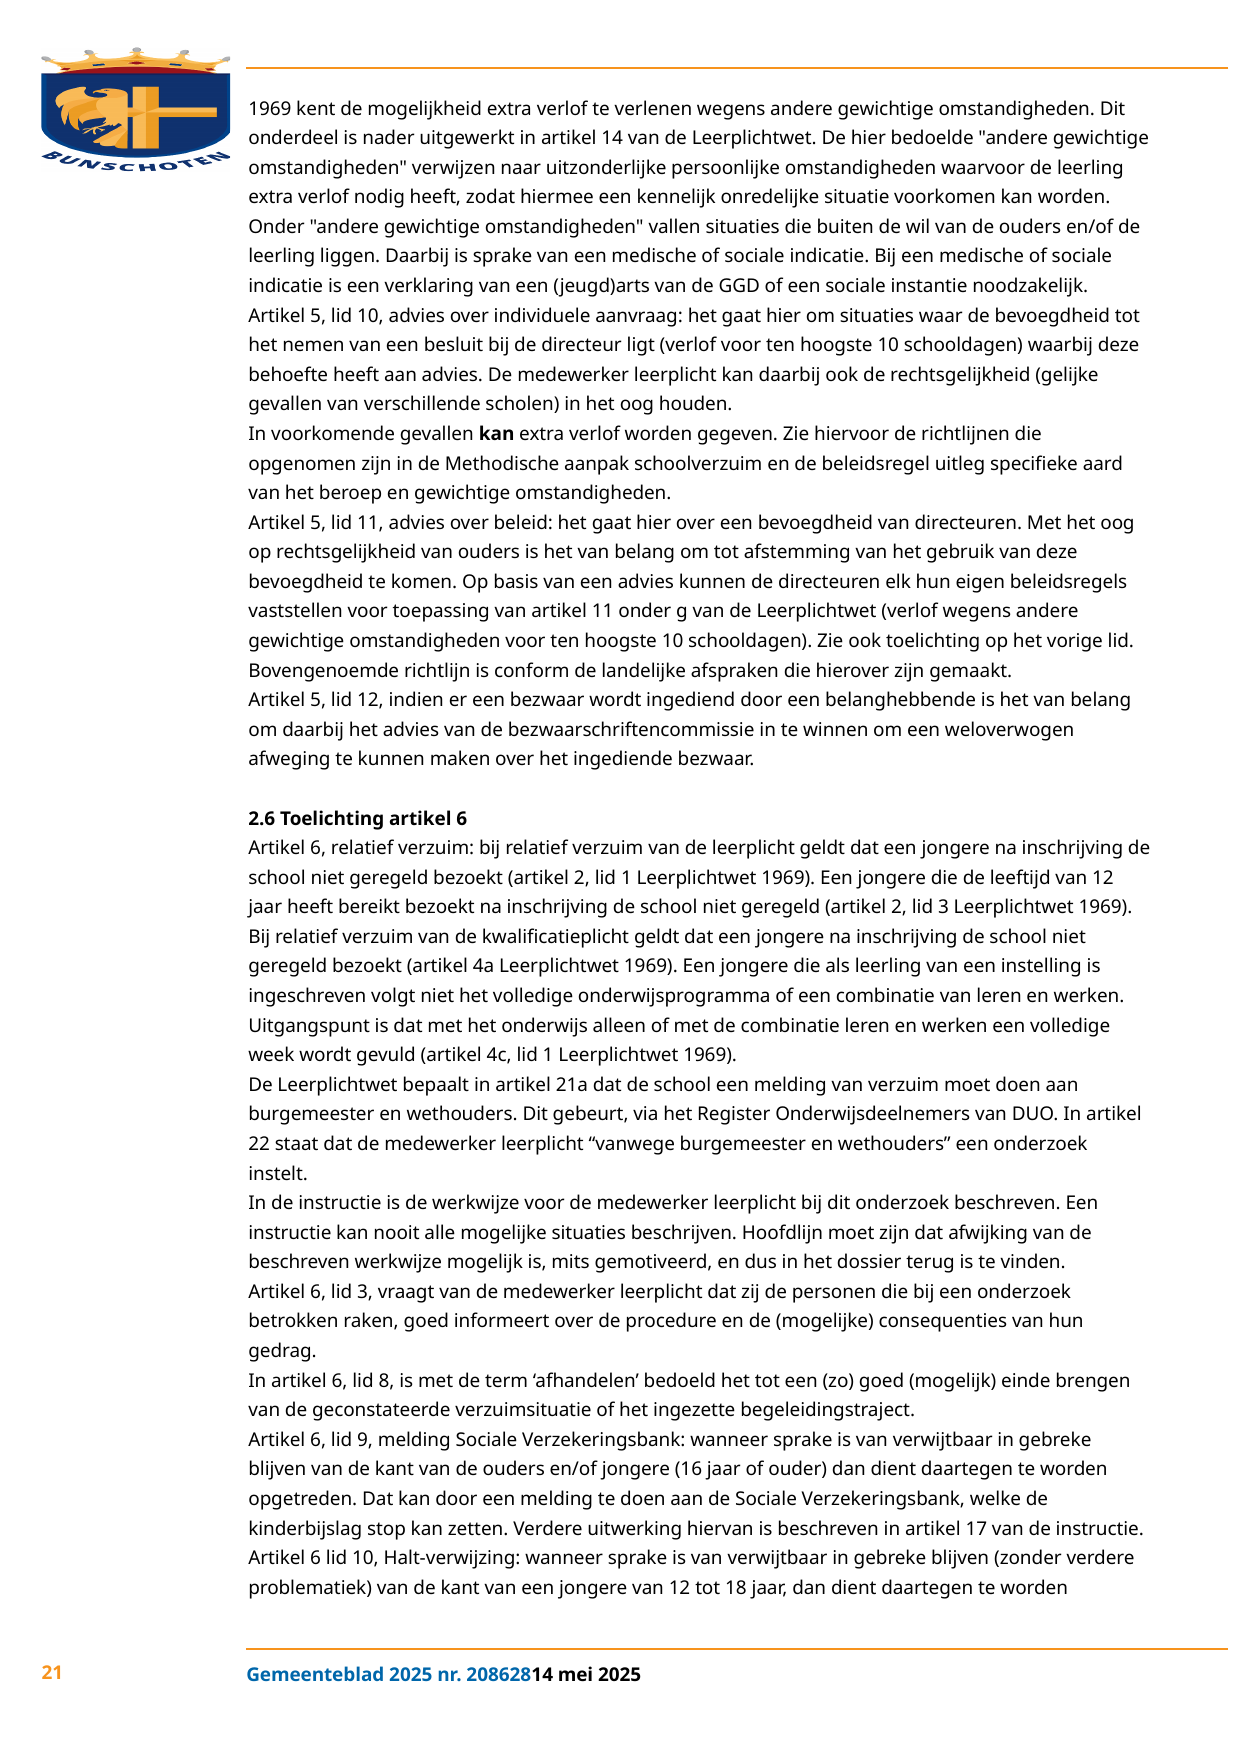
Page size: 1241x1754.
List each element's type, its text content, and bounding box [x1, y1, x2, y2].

text Bovengenoemde richtlijn is conform de landelijke afspraken die hierover zijn gemaakt. [248, 657, 1152, 683]
text In voorkomende gevallen kan extra verlof worden gegeven. Zie hiervoor de richtlijnen die opgenomen zijn in de Methodische aanpak schoolverzuim en de beleidsregel uitleg specifieke aard van het beroep en gewichtige omstandigheden. [248, 420, 1152, 505]
text Artikel 5, lid 10, advies over individuele aanvraag: het gaat hier om situaties waar de bevoegdheid tot het nemen van een besluit bij de directeur ligt (verlof voor ten hoogste 10 schooldagen) waarbij deze behoefte heeft aan advies. De medewerker leerplicht kan daarbij ook de rechtsgelijkheid (gelijke gevallen van verschillende scholen) in het oog houden. [248, 302, 1152, 416]
text Artikel 6, lid 3, vraagt van de medewerker leerplicht dat zij de personen die bij een onderzoek betrokken raken, goed informeert over de procedure en de (mogelijke) consequenties van hun gedrag. [248, 1278, 1152, 1363]
text Artikel 6, relatief verzuim: bij relatief verzuim van de leerplicht geldt dat een jongere na inschrijving de school niet geregeld bezoekt (artikel 2, lid 1 Leerplichtwet 1969). Een jongere die de leeftijd van 12 jaar heeft bereikt bezoekt na inschrijving de school niet geregeld (artikel 2, lid 3 Leerplichtwet 1969). [248, 834, 1152, 919]
text Bij relatief verzuim van de kwalificatieplicht geldt dat een jongere na inschrijving de school niet geregeld bezoekt (artikel 4a Leerplichtwet 1969). Een jongere die als leerling van een instelling is ingeschreven volgt niet het volledige onderwijsprogramma of een combinatie van leren en werken. Uitgangspunt is dat met het onderwijs alleen of met de combinatie leren en werken een volledige week wordt gevuld (artikel 4c, lid 1 Leerplichtwet 1969). [248, 923, 1152, 1067]
text In de instructie is de werkwijze voor de medewerker leerplicht bij dit onderzoek beschreven. Een instructie kan nooit alle mogelijke situaties beschrijven. Hoofdlijn moet zijn dat afwijking van de beschreven werkwijze mogelijk is, mits gemotiveerd, en dus in het dossier terug is te vinden. [248, 1189, 1152, 1274]
text De Leerplichtwet bepaalt in artikel 21a dat de school een melding van verzuim moet doen aan burgemeester en wethouders. Dit gebeurt, via het Register Onderwijsdeelnemers van DUO. In artikel 22 staat dat de medewerker leerplicht “vanwege burgemeester en wethouders” een onderzoek instelt. [248, 1071, 1152, 1186]
text In artikel 6, lid 8, is met de term ‘afhandelen’ bedoeld het tot een (zo) goed (mogelijk) einde brengen van de geconstateerde verzuimsituatie of het ingezette begeleidingstraject. [248, 1367, 1152, 1422]
picture [41, 47, 231, 172]
text Artikel 5, lid 12, indien er een bezwaar wordt ingediend door een belanghebbende is het van belang om daarbij het advies van de bezwaarschriftencommissie in te winnen om een weloverwogen afweging te kunnen maken over het ingediende bezwaar. [248, 686, 1152, 771]
text 1969 kent de mogelijkheid extra verlof te verlenen wegens andere gewichtige omstandigheden. Dit onderdeel is nader uitgewerkt in artikel 14 van de Leerplichtwet. De hier bedoelde "andere gewichtige omstandigheden" verwijzen naar uitzonderlijke persoonlijke omstandigheden waarvoor de leerling extra verlof nodig heeft, zodat hiermee een kennelijk onredelijke situatie voorkomen kan worden. Onder "andere gewichtige omstandigheden" vallen situaties die buiten de wil van de ouders en/of de leerling liggen. Daarbij is sprake van een medische of sociale indicatie. Bij een medische of sociale indicatie is een verklaring van een (jeugd)arts van de GGD of een sociale instantie noodzakelijk. [248, 95, 1152, 298]
text Artikel 6 lid 10, Halt-verwijzing: wanneer sprake is van verwijtbaar in gebreke blijven (zonder verdere problematiek) van de kant van een jongere van 12 tot 18 jaar, dan dient daartegen te worden [248, 1544, 1152, 1600]
text 2.6 Toelichting artikel 6 [248, 805, 1152, 831]
text Artikel 6, lid 9, melding Sociale Verzekeringsbank: wanneer sprake is van verwijtbaar in gebreke blijven van de kant van de ouders en/of jongere (16 jaar of ouder) dan dient daartegen te worden opgetreden. Dat kan door een melding te doen aan de Sociale Verzekeringsbank, welke de kinderbijslag stop kan zetten. Verdere uitwerking hiervan is beschreven in artikel 17 van de instructie. [248, 1426, 1152, 1541]
text Artikel 5, lid 11, advies over beleid: het gaat hier over een bevoegdheid van directeuren. Met het oog op rechtsgelijkheid van ouders is het van belang om tot afstemming van het gebruik van deze bevoegdheid te komen. Op basis van een advies kunnen de directeuren elk hun eigen beleidsregels vaststellen voor toepassing van artikel 11 onder g van de Leerplichtwet (verlof wegens andere gewichtige omstandigheden voor ten hoogste 10 schooldagen). Zie ook toelichting op het vorige lid. [248, 509, 1152, 653]
